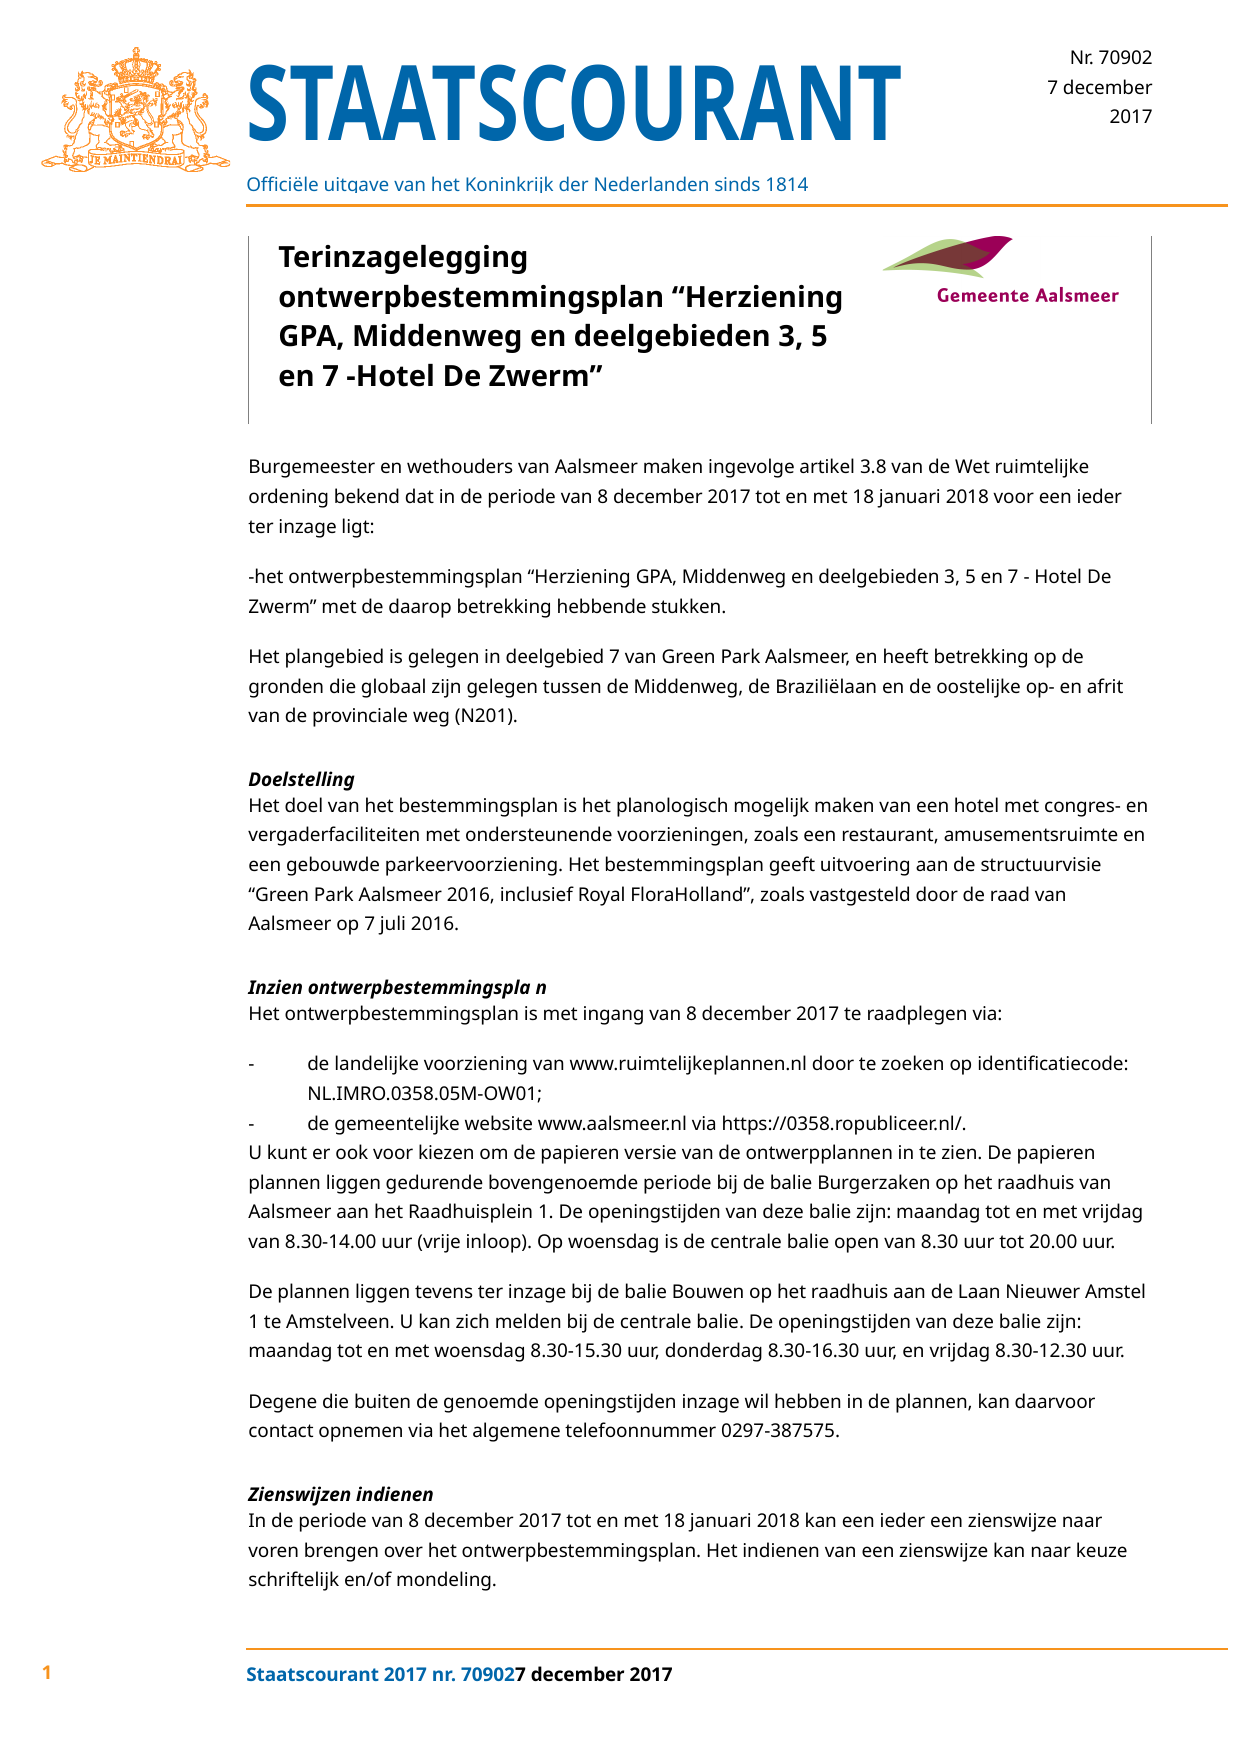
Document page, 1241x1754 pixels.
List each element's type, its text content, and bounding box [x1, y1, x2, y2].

text Degene die buiten de genoemde openingstijden inzage wil hebben in de plannen, kan daarvoor contact opnemen via het algemene telefoonnummer 0297-387575. [248, 1388, 1152, 1443]
picture [41, 47, 231, 172]
text In de periode van 8 december 2017 tot en met 18 januari 2018 kan een ieder een zienswijze naar voren brengen over het ontwerpbestemmingsplan. Het indienen van een zienswijze kan naar keuze schriftelijk en/of mondeling. [248, 1507, 1152, 1592]
text Inzien ontwerpbestemmingspla n [248, 974, 1152, 1000]
list de gemeentelijke website www.aalsmeer.nl via https://0358.ropubliceer.nl/. [248, 1110, 1152, 1135]
list de landelijke voorziening van www.ruimtelijkeplannen.nl door te zoeken op identificatiecode: NL.IMRO.0358.05M-OW01; [248, 1051, 1152, 1106]
picture [882, 236, 1119, 302]
text Het plangebied is gelegen in deelgebied 7 van Green Park Aalsmeer, en heeft betrekking op de gronden die globaal zijn gelegen tussen de Middenweg, de Braziliëlaan en de oostelijke op- en afrit van de provinciale weg (N201). [248, 643, 1152, 728]
text Zienswijzen indienen [248, 1482, 1152, 1507]
text Het doel van het bestemmingsplan is het planologisch mogelijk maken van een hotel met congres- en vergaderfaciliteiten met ondersteunende voorzieningen, zoals een restaurant, amusementsruimte en een gebouwde parkeervoorziening. Het bestemmingsplan geeft uitvoering aan de structuurvisie “Green Park Aalsmeer 2016, inclusief Royal FloraHolland”, zoals vastgesteld door de raad van Aalsmeer op 7 juli 2016. [248, 792, 1152, 936]
text Burgemeester en wethouders van Aalsmeer maken ingevolge artikel 3.8 van de Wet ruimtelijke ordening bekend dat in de periode van 8 december 2017 tot en met 18 januari 2018 voor een ieder ter inzage ligt: [248, 454, 1152, 538]
text U kunt er ook voor kiezen om de papieren versie van de ontwerpplannen in te zien. De papieren plannen liggen gedurende bovengenoemde periode bij de balie Burgerzaken op het raadhuis van Aalsmeer aan het Raadhuisplein 1. De openingstijden van deze balie zijn: maandag tot en met vrijdag van 8.30-14.00 uur (vrije inloop). Op woensdag is de centrale balie open van 8.30 uur tot 20.00 uur. [248, 1139, 1152, 1254]
table_header [850, 236, 1151, 424]
table_header Terinzagelegging ontwerpbestemmingsplan “Herziening GPA, Middenweg en deelgebieden 3, 5 en 7 -Hotel De Zwerm” [249, 236, 850, 424]
text Doelstelling [248, 766, 1152, 792]
text -het ontwerpbestemmingsplan “Herziening GPA, Middenweg en deelgebieden 3, 5 en 7 - Hotel De Zwerm” met de daarop betrekking hebbende stukken. [248, 563, 1152, 618]
text De plannen liggen tevens ter inzage bij de balie Bouwen op het raadhuis aan de Laan Nieuwer Amstel 1 te Amstelveen. U kan zich melden bij de centrale balie. De openingstijden van deze balie zijn: maandag tot en met woensdag 8.30-15.30 uur, donderdag 8.30-16.30 uur, en vrijdag 8.30-12.30 uur. [248, 1278, 1152, 1363]
text Het ontwerpbestemmingsplan is met ingang van 8 december 2017 te raadplegen via: [248, 1000, 1152, 1026]
